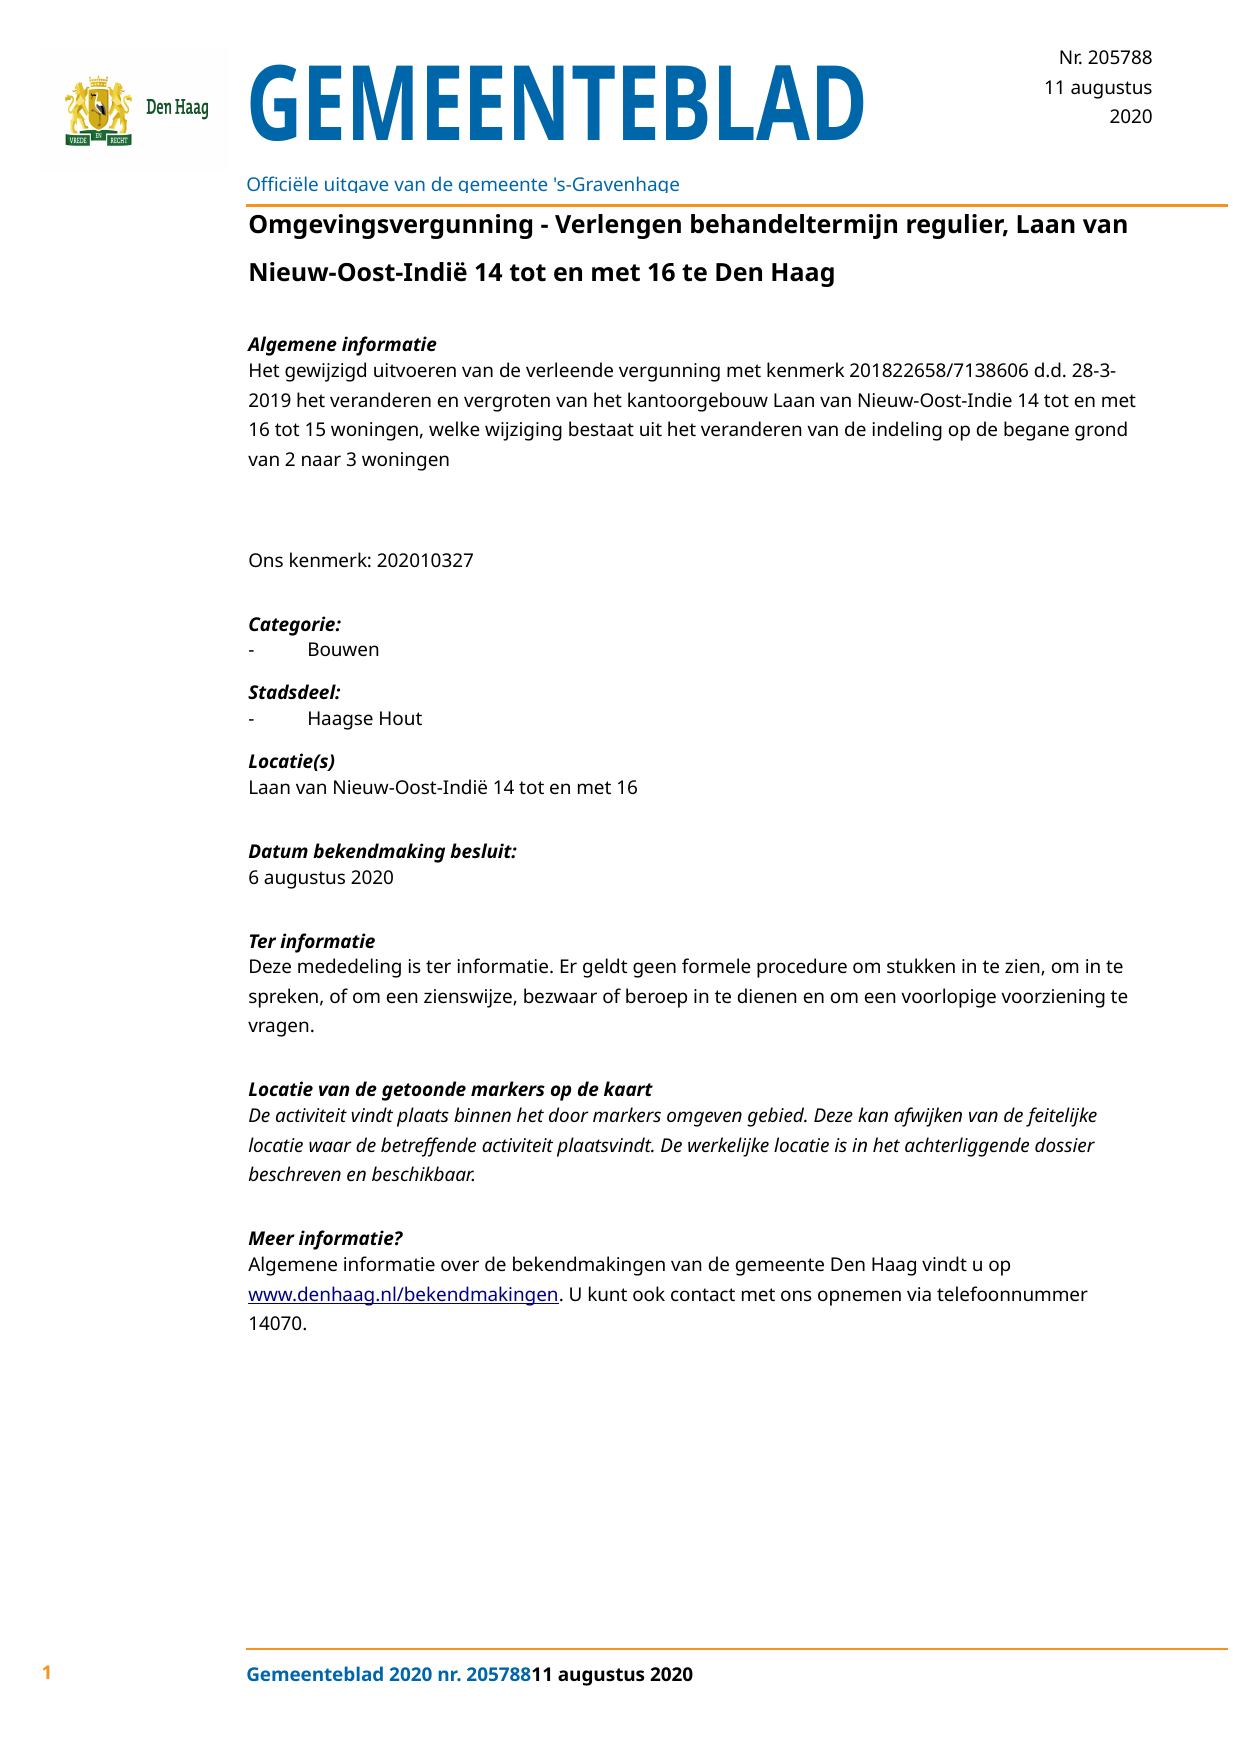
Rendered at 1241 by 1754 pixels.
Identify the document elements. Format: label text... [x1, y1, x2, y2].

text Het gewijzigd uitvoeren van de verleende vergunning met kenmerk 201822658/7138606 d.d. 28-3-2019 het veranderen en vergroten van het kantoorgebouw Laan van Nieuw-Oost-Indie 14 tot en met 16 tot 15 woningen, welke wijziging bestaat uit het veranderen van de indeling op de begane grond van 2 naar 3 woningen [248, 357, 1152, 472]
text Ter informatie [248, 928, 1152, 953]
picture [41, 47, 231, 172]
text Meer informatie? [248, 1226, 1152, 1251]
list Bouwen [248, 636, 1152, 662]
text Algemene informatie [248, 331, 1152, 357]
text Ons kenmerk: 202010327 [248, 547, 1152, 572]
text De activiteit vindt plaats binnen het door markers omgeven gebied. Deze kan afwijken van de feitelijke locatie waar de betreffende activiteit plaatsvindt. De werkelijke locatie is in het achterliggende dossier beschreven en beschikbaar. [248, 1102, 1152, 1187]
text Deze mededeling is ter informatie. Er geldt geen formele procedure om stukken in te zien, om in te spreken, of om een zienswijze, bezwaar of beroep in te dienen en om een voorlopige voorziening te vragen. [248, 953, 1152, 1038]
text Locatie van de getoonde markers op de kaart [248, 1077, 1152, 1102]
text Datum bekendmaking besluit: [248, 838, 1152, 864]
text Laan van Nieuw-Oost-Indië 14 tot en met 16 [248, 774, 1152, 800]
text 6 augustus 2020 [248, 864, 1152, 889]
text Stadsdeel: [248, 679, 1152, 705]
list Haagse Hout [248, 705, 1152, 731]
text Omgevingsvergunning - Verlengen behandeltermijn regulier, Laan van Nieuw-Oost-Indië 14 tot en met 16 te Den Haag [248, 207, 1152, 288]
text Algemene informatie over de bekendmakingen van de gemeente Den Haag vindt u op www.denhaag.nl/bekendmakingen. U kunt ook contact met ons opnemen via telefoonnummer 14070. [248, 1251, 1152, 1336]
text Categorie: [248, 611, 1152, 636]
text Locatie(s) [248, 748, 1152, 774]
